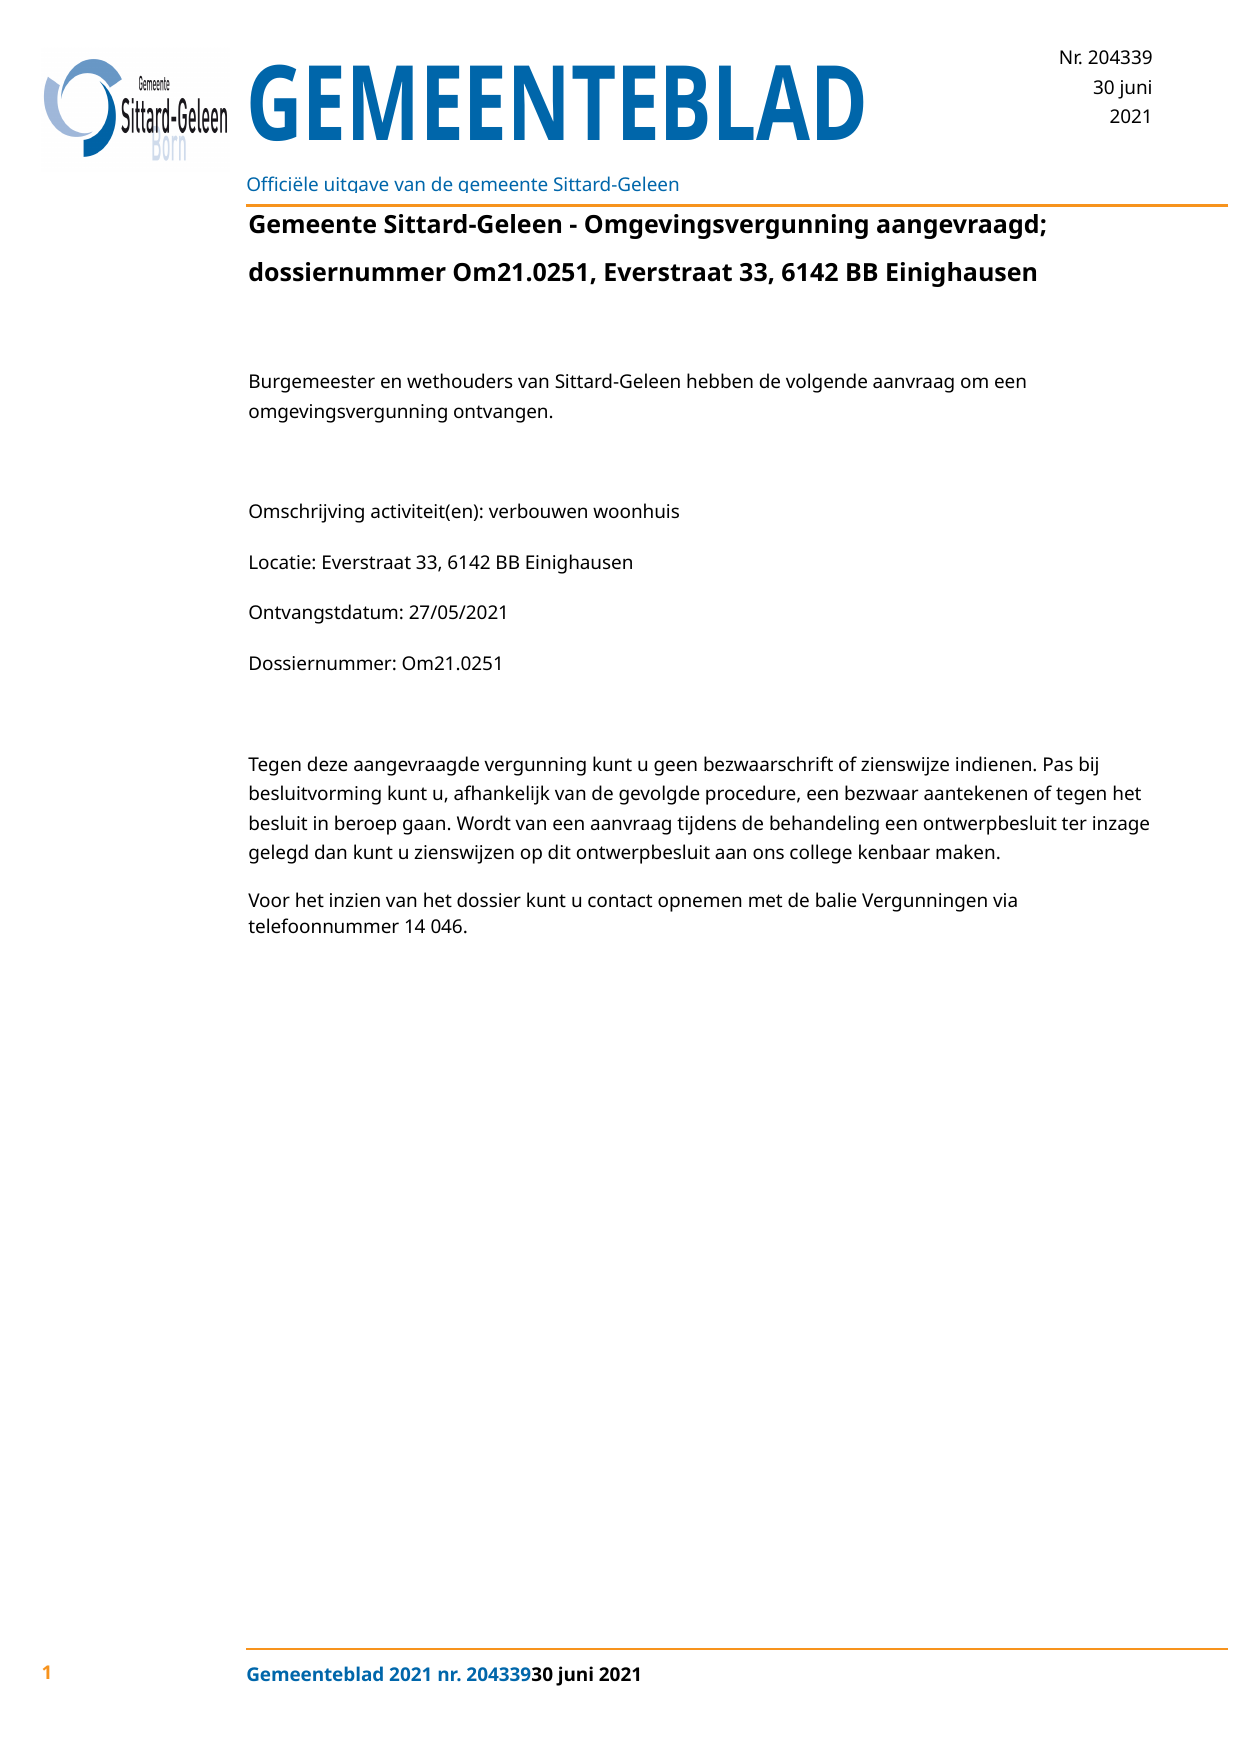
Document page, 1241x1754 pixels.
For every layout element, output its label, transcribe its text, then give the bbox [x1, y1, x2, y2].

text Omschrijving activiteit(en): verbouwen woonhuis [248, 499, 1152, 524]
text Dossiernummer: Om21.0251 [248, 650, 1152, 676]
picture [41, 47, 231, 172]
text Locatie: Everstraat 33, 6142 BB Einighausen [248, 549, 1152, 575]
text Burgemeester en wethouders van Sittard-Geleen hebben de volgende aanvraag om een omgevingsvergunning ontvangen. [248, 368, 1152, 424]
text Tegen deze aangevraagde vergunning kunt u geen bezwaarschrift of zienswijze indienen. Pas bij besluitvorming kunt u, afhankelijk van de gevolgde procedure, een bezwaar aantekenen of tegen het besluit in beroep gaan. Wordt van een aanvraag tijdens de behandeling een ontwerpbesluit ter inzage gelegd dan kunt u zienswijzen op dit ontwerpbesluit aan ons college kenbaar maken. [248, 751, 1152, 865]
text Ontvangstdatum: 27/05/2021 [248, 599, 1152, 625]
text Gemeente Sittard-Geleen - Omgevingsvergunning aangevraagd; dossiernummer Om21.0251, Everstraat 33, 6142 BB Einighausen [248, 207, 1152, 288]
text Voor het inzien van het dossier kunt u contact opnemen met de balie Vergunningen via telefoonnummer 14 046. [248, 887, 1152, 939]
